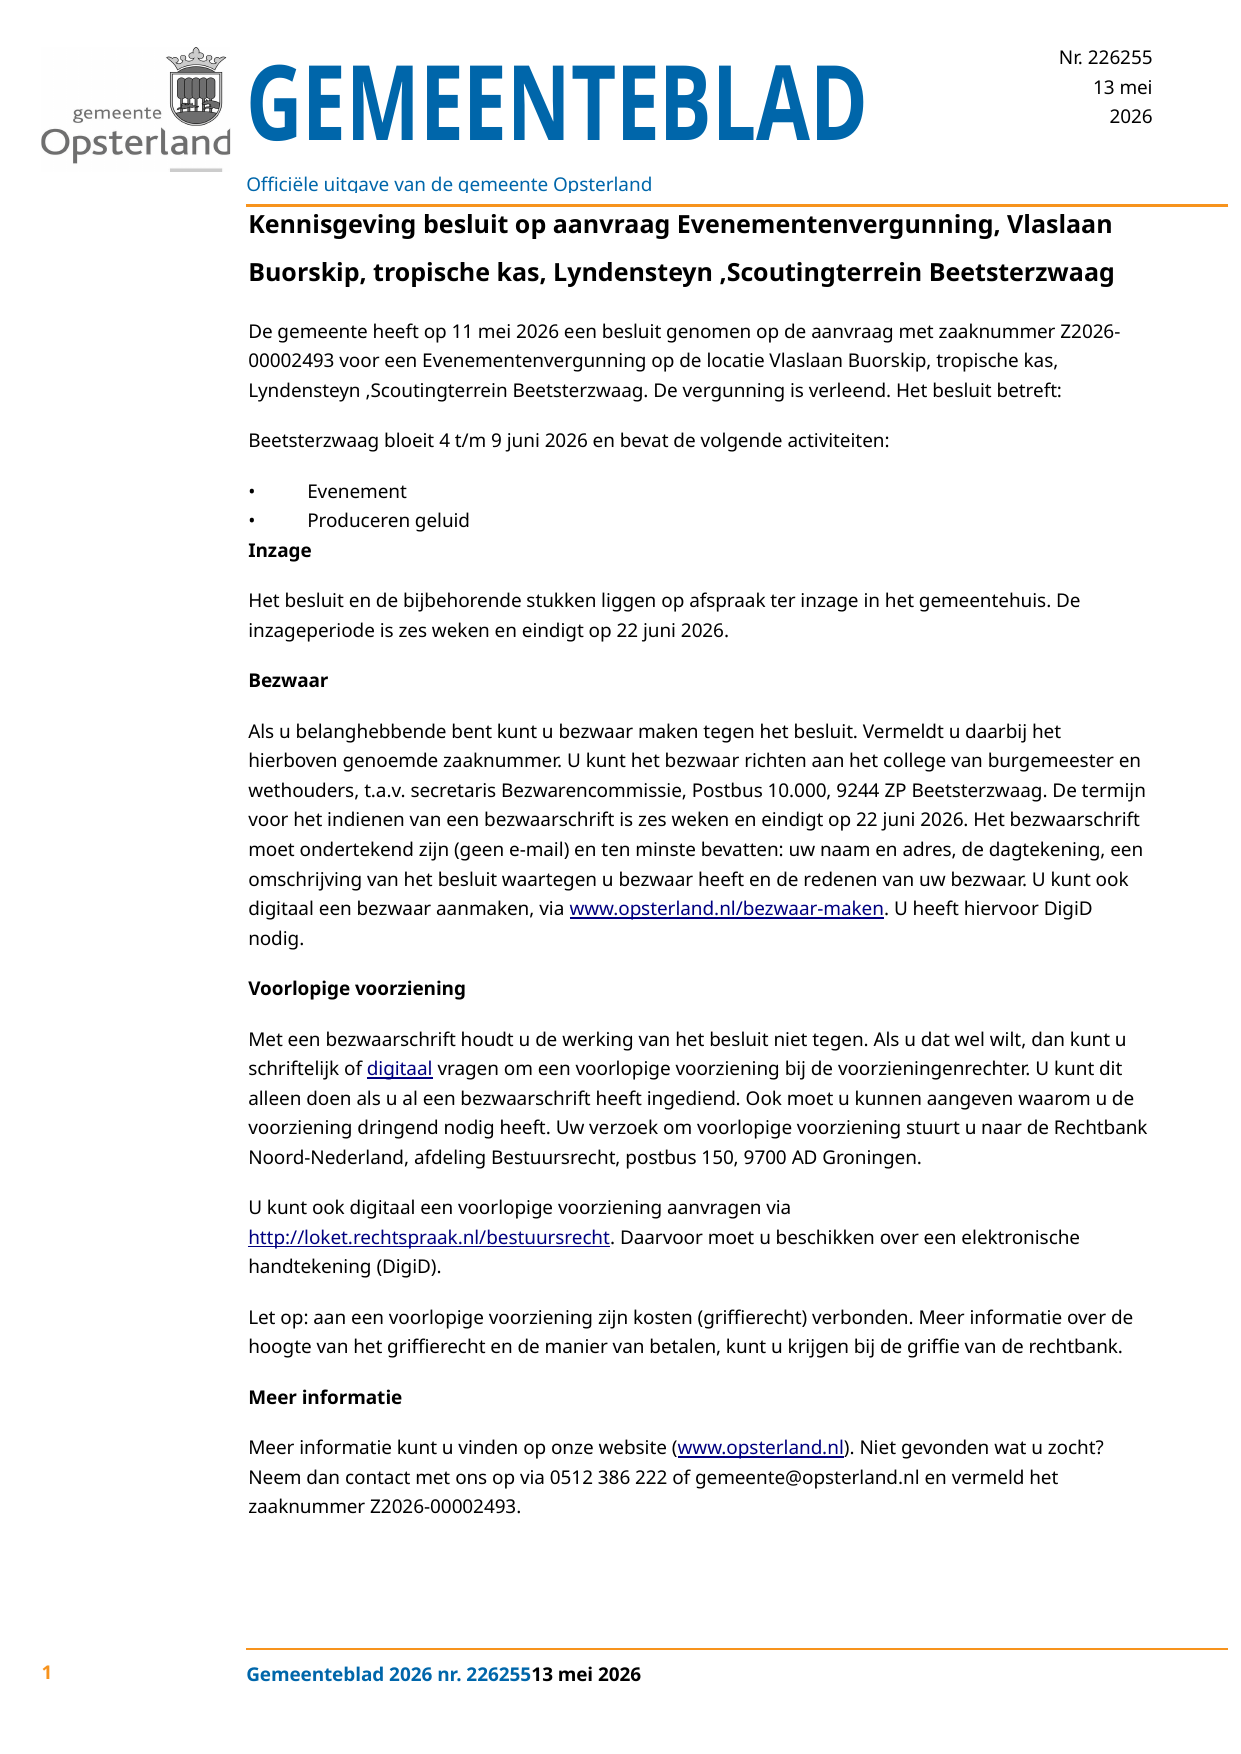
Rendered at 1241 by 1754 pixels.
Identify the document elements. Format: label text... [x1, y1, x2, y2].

text Inzage [248, 537, 1152, 563]
text Meer informatie [248, 1384, 1152, 1410]
list Produceren geluid [248, 507, 1152, 533]
text Met een bezwaarschrift houdt u de werking van het besluit niet tegen. Als u dat wel wilt, dan kunt u schriftelijk of digitaal vragen om een voorlopige voorziening bij de voorzieningenrechter. U kunt dit alleen doen als u al een bezwaarschrift heeft ingediend. Ook moet u kunnen aangeven waarom u de voorziening dringend nodig heeft. Uw verzoek om voorlopige voorziening stuurt u naar de Rechtbank Noord-Nederland, afdeling Bestuursrecht, postbus 150, 9700 AD Groningen. [248, 1026, 1152, 1170]
text U kunt ook digitaal een voorlopige voorziening aanvragen via http://loket.rechtspraak.nl/bestuursrecht. Daarvoor moet u beschikken over een elektronische handtekening (DigiD). [248, 1194, 1152, 1279]
text Let op: aan een voorlopige voorziening zijn kosten (griffierecht) verbonden. Meer informatie over de hoogte van het griffierecht en de manier van betalen, kunt u krijgen bij de griffie van de rechtbank. [248, 1304, 1152, 1359]
text Als u belanghebbende bent kunt u bezwaar maken tegen het besluit. Vermeldt u daarbij het hierboven genoemde zaaknummer. U kunt het bezwaar richten aan het college van burgemeester en wethouders, t.a.v. secretaris Bezwarencommissie, Postbus 10.000, 9244 ZP Beetsterzwaag. De termijn voor het indienen van een bezwaarschrift is zes weken en eindigt op 22 juni 2026. Het bezwaarschrift moet ondertekend zijn (geen e-mail) en ten minste bevatten: uw naam en adres, de dagtekening, een omschrijving van het besluit waartegen u bezwaar heeft en de redenen van uw bezwaar. U kunt ook digitaal een bezwaar aanmaken, via www.opsterland.nl/bezwaar-maken. U heeft hiervoor DigiD nodig. [248, 718, 1152, 951]
picture [41, 47, 231, 172]
text Meer informatie kunt u vinden op onze website (www.opsterland.nl). Niet gevonden wat u zocht? Neem dan contact met ons op via 0512 386 222 of gemeente@opsterland.nl en vermeld het zaaknummer Z2026-00002493. [248, 1434, 1152, 1519]
text Beetsterzwaag bloeit 4 t/m 9 juni 2026 en bevat de volgende activiteiten: [248, 427, 1152, 453]
text De gemeente heeft op 11 mei 2026 een besluit genomen op de aanvraag met zaaknummer Z2026-00002493 voor een Evenementenvergunning op de locatie Vlaslaan Buorskip, tropische kas, Lyndensteyn ,Scoutingterrein Beetsterzwaag. De vergunning is verleend. Het besluit betreft: [248, 318, 1152, 403]
text Bezwaar [248, 667, 1152, 693]
text Voorlopige voorziening [248, 975, 1152, 1001]
text Kennisgeving besluit op aanvraag Evenementenvergunning, Vlaslaan Buorskip, tropische kas, Lyndensteyn ,Scoutingterrein Beetsterzwaag [248, 207, 1152, 288]
list Evenement [248, 478, 1152, 504]
text Het besluit en de bijbehorende stukken liggen op afspraak ter inzage in het gemeentehuis. De inzageperiode is zes weken en eindigt op 22 juni 2026. [248, 587, 1152, 643]
